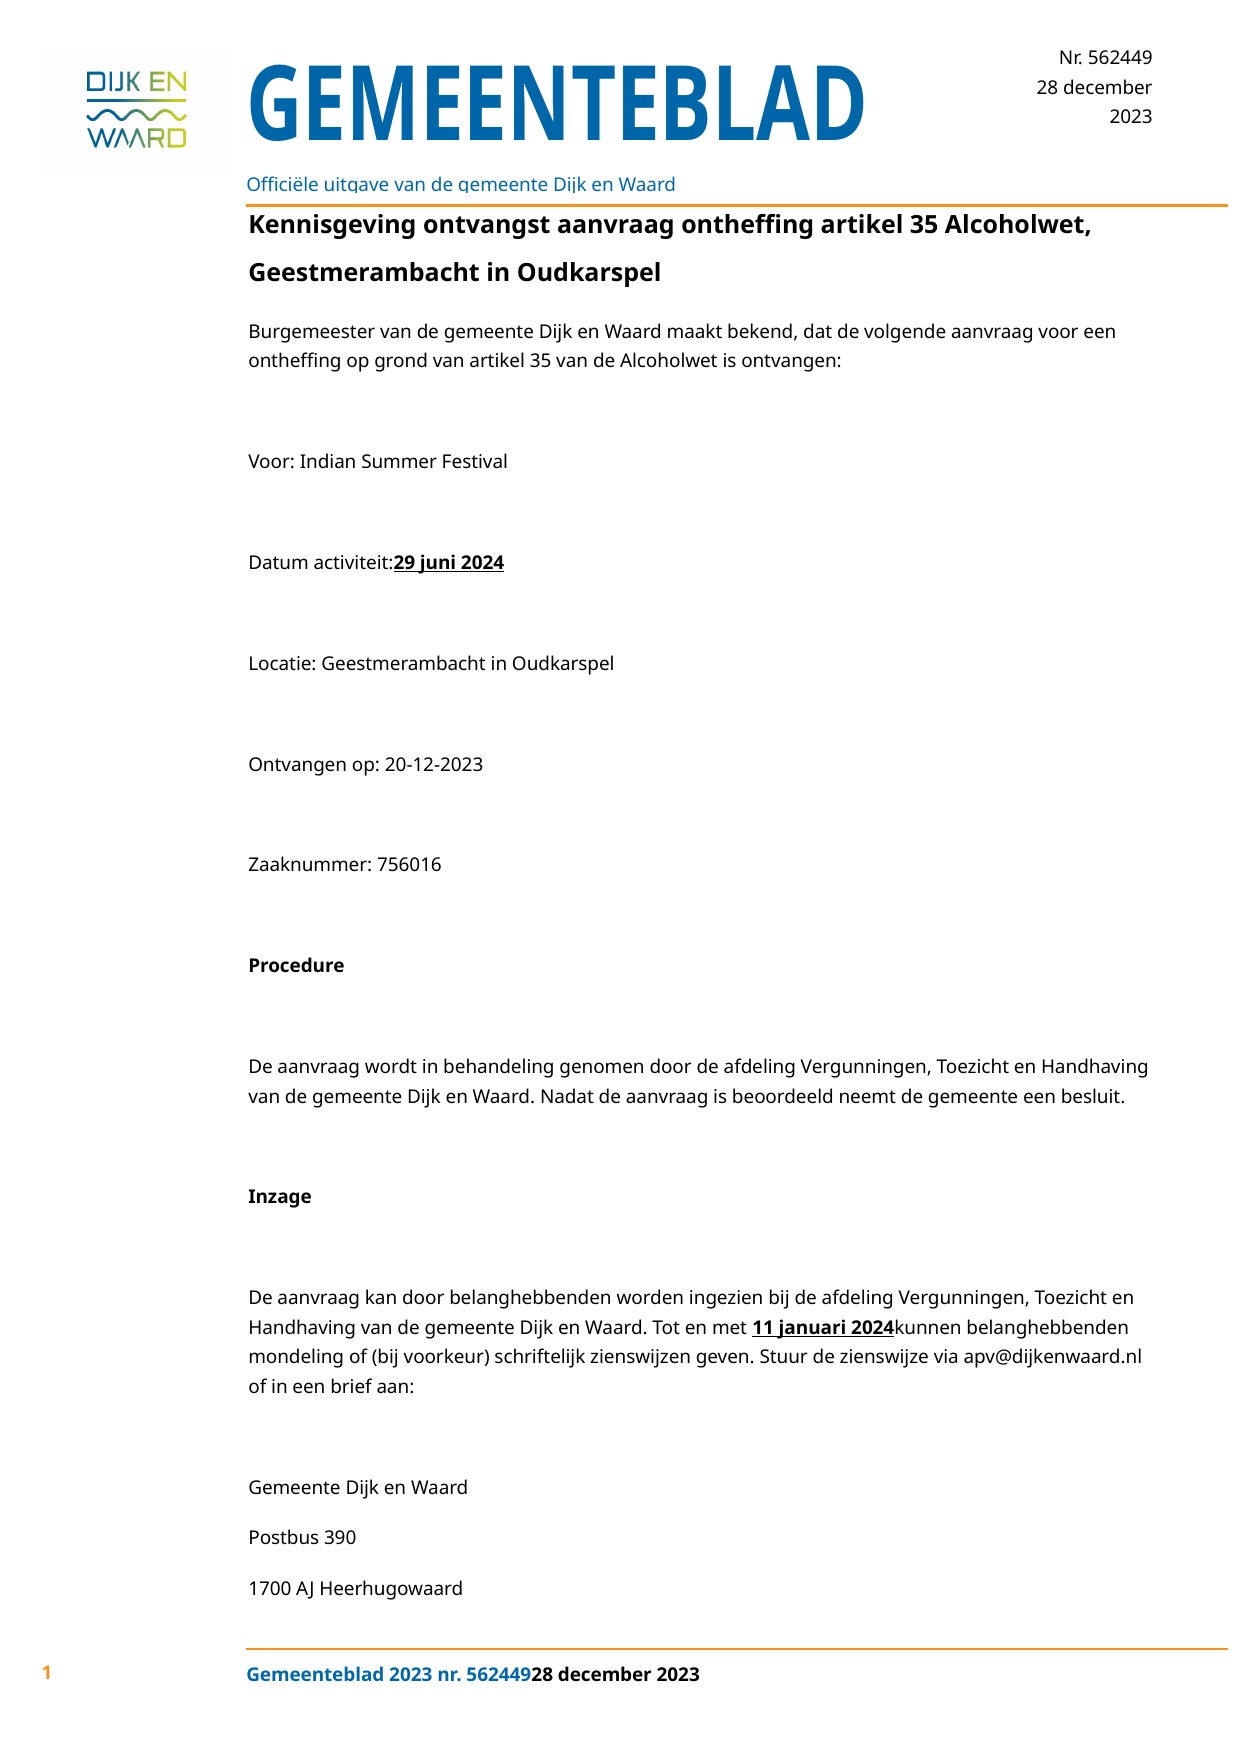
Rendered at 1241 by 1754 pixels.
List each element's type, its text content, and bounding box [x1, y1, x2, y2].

text Voor: Indian Summer Festival [248, 448, 1152, 474]
picture [41, 47, 231, 172]
text De aanvraag wordt in behandeling genomen door de afdeling Vergunningen, Toezicht en Handhaving van de gemeente Dijk en Waard. Nadat de aanvraag is beoordeeld neemt de gemeente een besluit. [248, 1053, 1152, 1109]
text Zaaknummer: 756016 [248, 852, 1152, 877]
text De aanvraag kan door belanghebbenden worden ingezien bij de afdeling Vergunningen, Toezicht en Handhaving van de gemeente Dijk en Waard. Tot en met 11 januari 2024kunnen belanghebbenden mondeling of (bij voorkeur) schriftelijk zienswijzen geven. Stuur de zienswijze via apv@dijkenwaard.nl of in een brief aan: [248, 1284, 1152, 1399]
text Burgemeester van de gemeente Dijk en Waard maakt bekend, dat de volgende aanvraag voor een ontheffing op grond van artikel 35 van de Alcoholwet is ontvangen: [248, 318, 1152, 373]
text Datum activiteit:29 juni 2024 [248, 549, 1152, 575]
text Locatie: Geestmerambacht in Oudkarspel [248, 650, 1152, 676]
text Gemeente Dijk en Waard [248, 1474, 1152, 1500]
text Kennisgeving ontvangst aanvraag ontheffing artikel 35 Alcoholwet, Geestmerambacht in Oudkarspel [248, 207, 1152, 288]
text Ontvangen op: 20-12-2023 [248, 751, 1152, 777]
text Postbus 390 [248, 1524, 1152, 1550]
text Inzage [248, 1184, 1152, 1209]
text 1700 AJ Heerhugowaard [248, 1575, 1152, 1601]
text Procedure [248, 952, 1152, 978]
